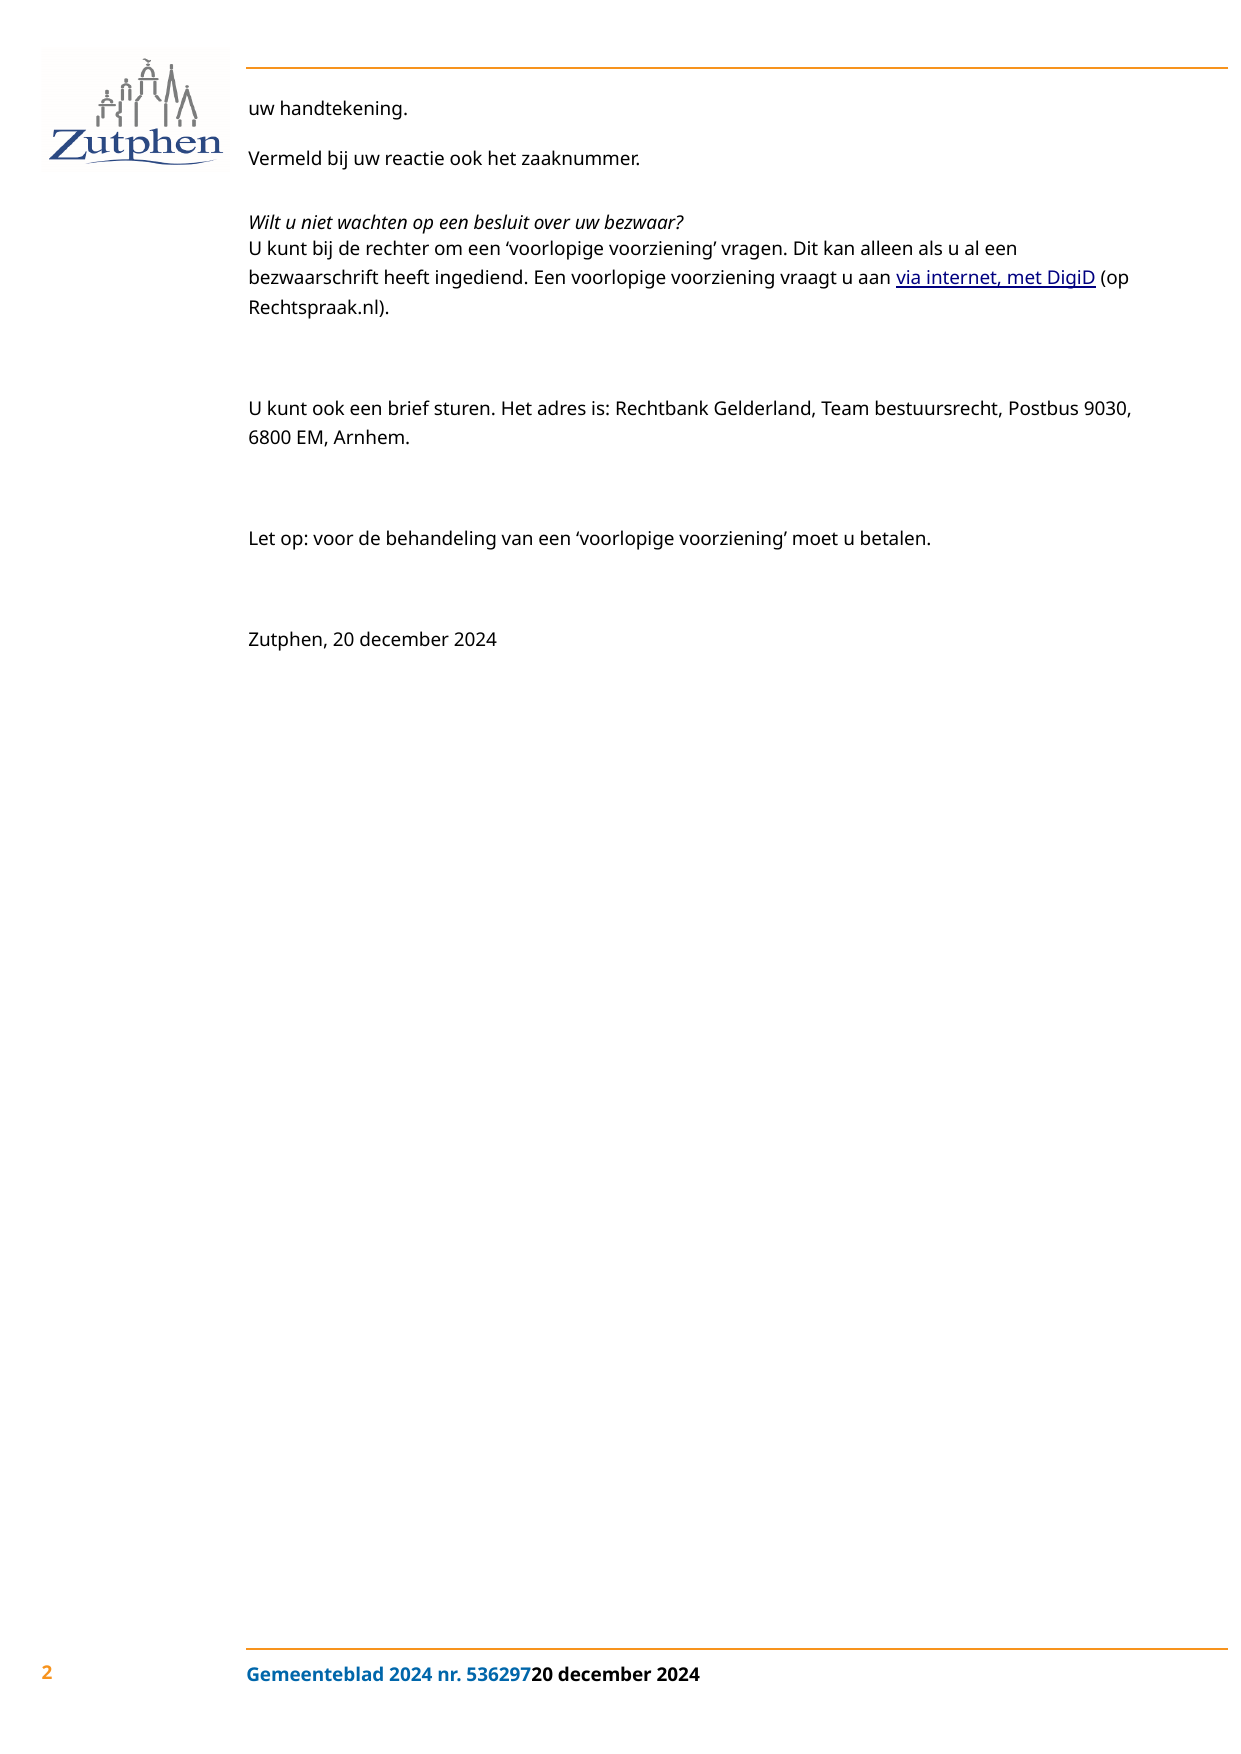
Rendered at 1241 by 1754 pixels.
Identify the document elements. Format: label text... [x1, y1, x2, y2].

text Zutphen, 20 december 2024 [248, 626, 1152, 652]
text Vermeld bij uw reactie ook het zaaknummer. [248, 145, 1152, 171]
text uw handtekening. [248, 95, 1152, 121]
text U kunt ook een brief sturen. Het adres is: Rechtbank Gelderland, Team bestuursrecht, Postbus 9030, 6800 EM, Arnhem. [248, 395, 1152, 450]
text Let op: voor de behandeling van een ‘voorlopige voorziening’ moet u betalen. [248, 525, 1152, 551]
text Wilt u niet wachten op een besluit over uw bezwaar? [248, 209, 1152, 235]
picture [41, 47, 231, 172]
text U kunt bij de rechter om een ‘voorlopige voorziening’ vragen. Dit kan alleen als u al een bezwaarschrift heeft ingediend. Een voorlopige voorziening vraagt u aan via internet, met DigiD (op Rechtspraak.nl). [248, 235, 1152, 320]
